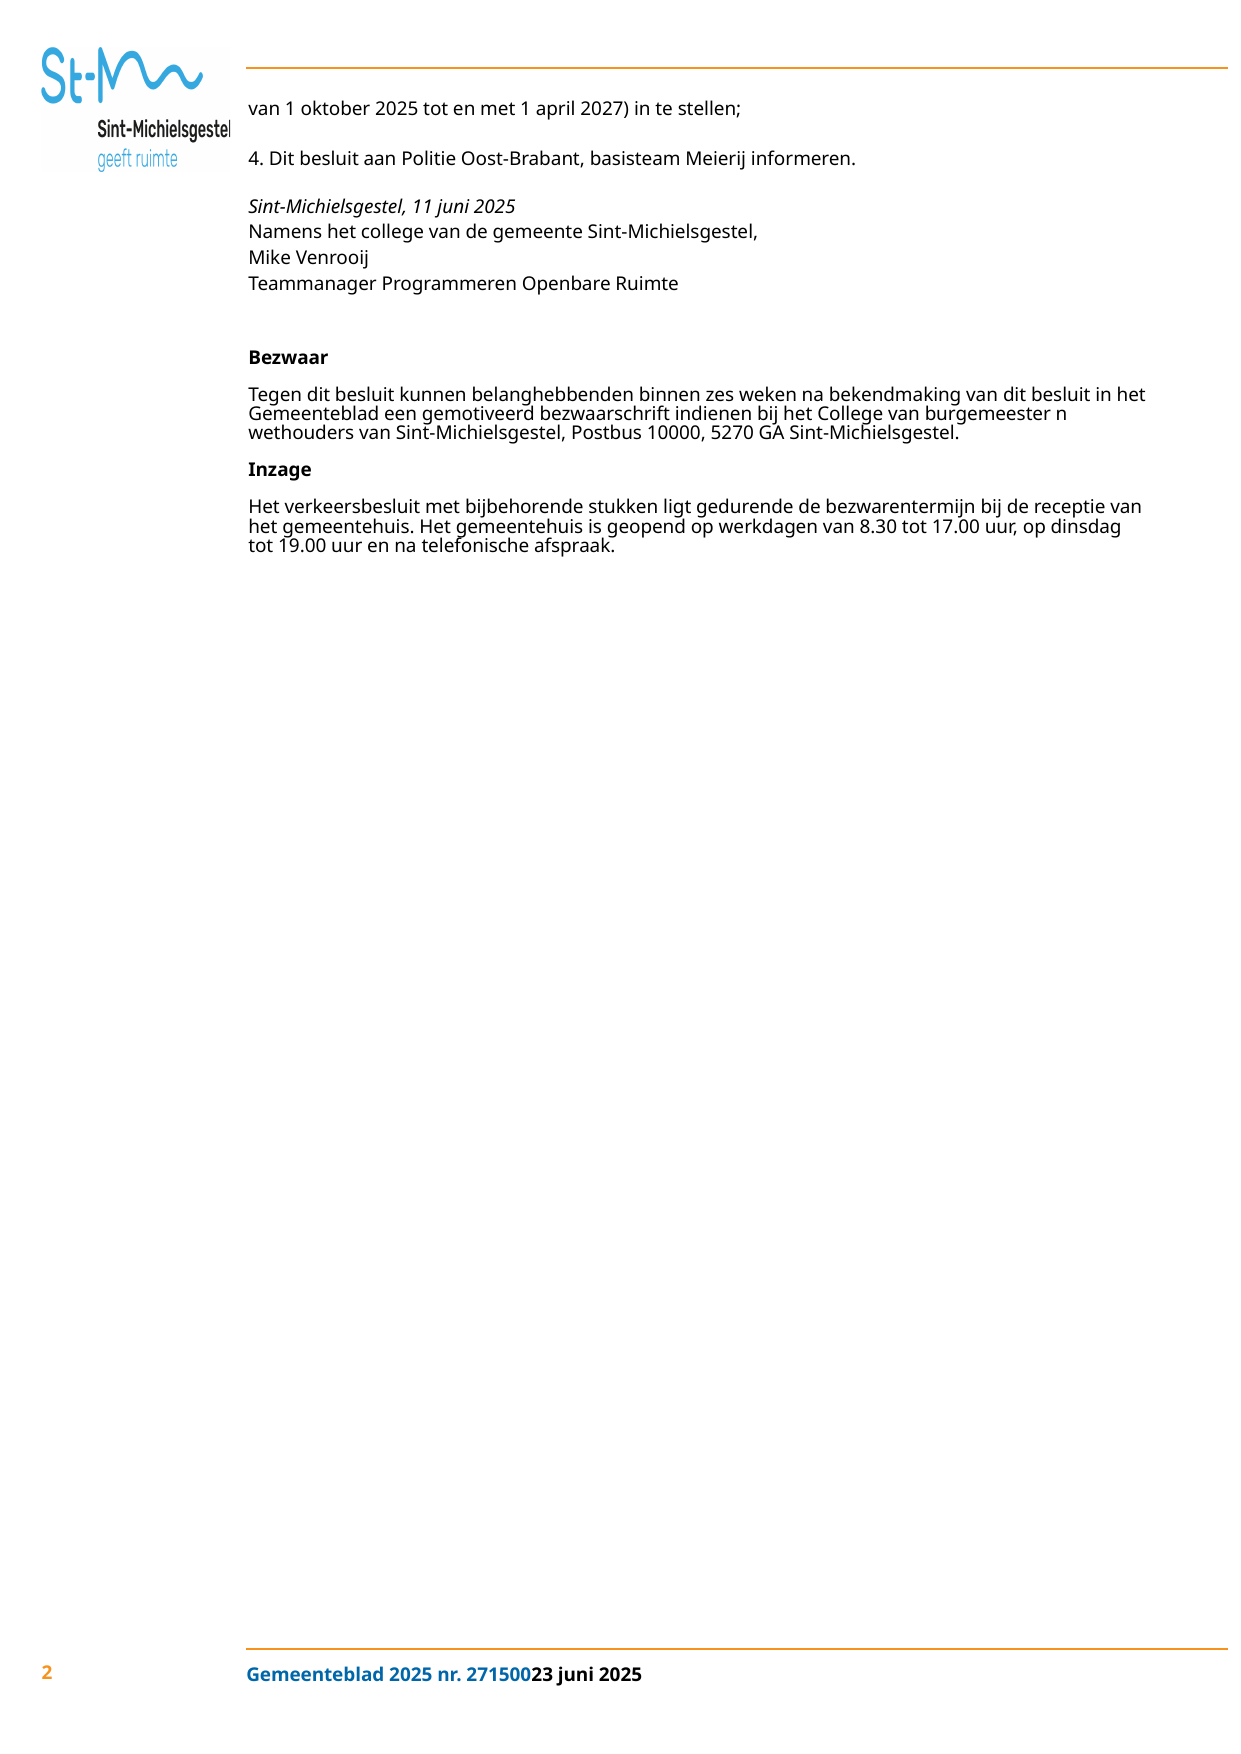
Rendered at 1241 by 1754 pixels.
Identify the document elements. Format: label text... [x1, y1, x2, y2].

picture [41, 47, 231, 172]
text Mike Venrooij [248, 244, 1152, 270]
text 4. Dit besluit aan Politie Oost-Brabant, basisteam Meierij informeren. [248, 145, 1152, 171]
text Inzage [248, 461, 1152, 481]
text Tegen dit besluit kunnen belanghebbenden binnen zes weken na bekendmaking van dit besluit in het Gemeenteblad een gemotiveerd bezwaarschrift indienen bij het College van burgemeester n wethouders van Sint-Michielsgestel, Postbus 10000, 5270 GA Sint-Michielsgestel. [248, 386, 1152, 444]
text van 1 oktober 2025 tot en met 1 april 2027) in te stellen; [248, 95, 1152, 121]
text Bezwaar [248, 349, 1152, 368]
text Het verkeersbesluit met bijbehorende stukken ligt gedurende de bezwarentermijn bij de receptie van het gemeentehuis. Het gemeentehuis is geopend op werkdagen van 8.30 tot 17.00 uur, op dinsdag tot 19.00 uur en na telefonische afspraak. [248, 498, 1152, 556]
text Namens het college van de gemeente Sint-Michielsgestel, [248, 219, 1152, 244]
text Sint-Michielsgestel, 11 juni 2025 [248, 193, 1152, 219]
text Teammanager Programmeren Openbare Ruimte [248, 270, 1152, 296]
